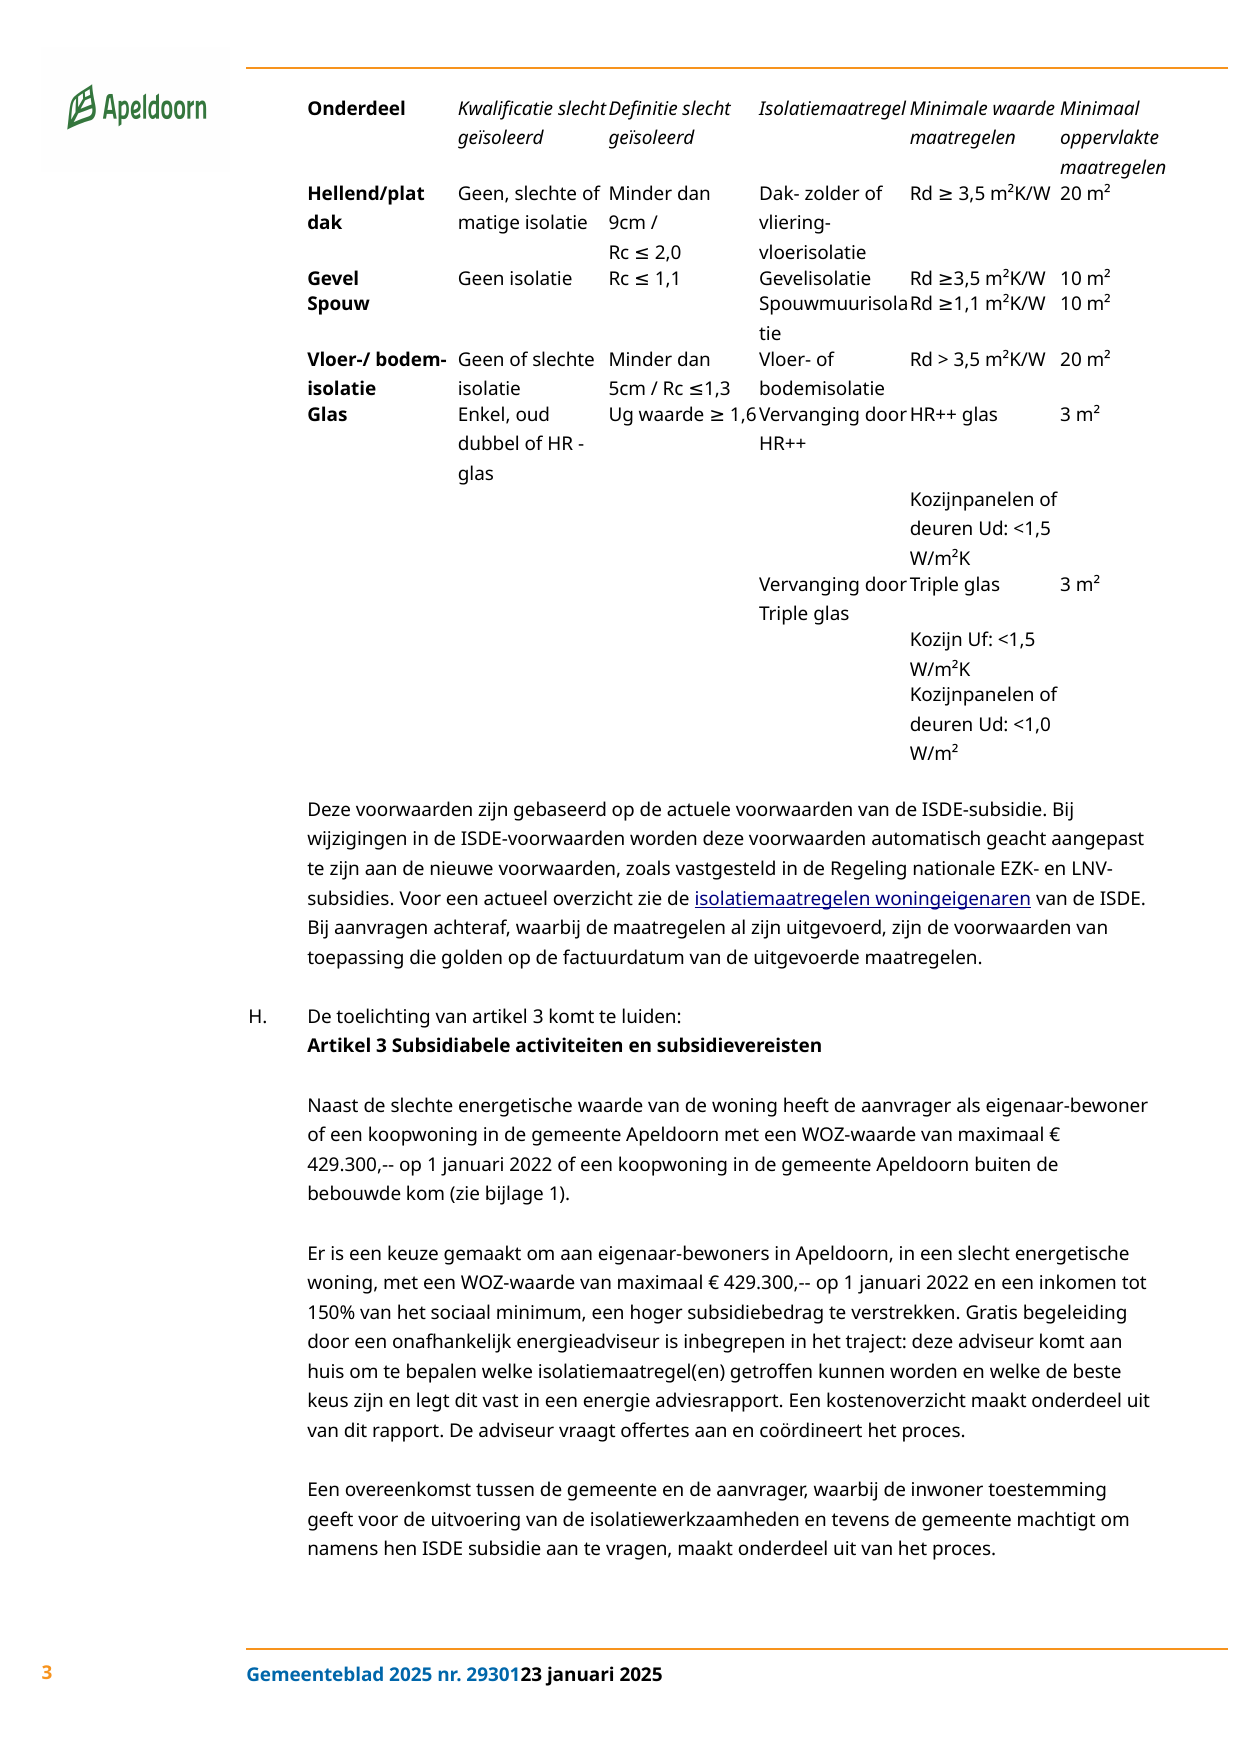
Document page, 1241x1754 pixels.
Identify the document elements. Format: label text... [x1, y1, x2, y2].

table_cell Triple glas [910, 571, 1060, 626]
table_cell [608, 290, 759, 346]
table_cell Kozijnpanelen of deuren Ud: <1,5 W/m²K [910, 486, 1060, 571]
table_cell Geen of slechte isolatie [458, 346, 608, 401]
table_cell [759, 626, 909, 681]
list Artikel 3 Subsidiabele activiteiten en subsidievereisten [248, 1033, 1152, 1058]
table_header Definitie slecht geïsoleerd [608, 95, 759, 180]
table_cell [759, 486, 909, 571]
list De toelichting van artikel 3 komt te luiden: [248, 1003, 1152, 1029]
table_cell [458, 290, 608, 346]
table_cell Geen, slechte of matige isolatie [458, 180, 608, 265]
table_cell Rd ≥1,1 m²K/W [910, 290, 1060, 346]
table_cell [307, 486, 458, 571]
table_cell Kozijnpanelen of deuren Ud: <1,0 W/m² [910, 681, 1060, 766]
table_cell Spouw [307, 290, 458, 346]
table_cell Kozijn Uf: <1,5 W/m²K [910, 626, 1060, 681]
table_cell Rd ≥3,5 m²K/W [910, 265, 1060, 290]
table_cell Vloer-/ bodem- isolatie [307, 346, 458, 401]
table_cell [307, 681, 458, 766]
table_header Kwalificatie slecht geïsoleerd [458, 95, 608, 180]
table_cell Vervanging door HR++ [759, 401, 909, 486]
table_cell HR++ glas [910, 401, 1060, 486]
table_cell 10 m² [1060, 265, 1211, 290]
table_header Minimaal oppervlakte maatregelen [1060, 95, 1211, 180]
table_cell Minder dan 5cm / Rc ≤1,3 [608, 346, 759, 401]
list Een overeenkomst tussen de gemeente en de aanvrager, waarbij de inwoner toestemming geeft voor de uitvoering van de isolatiewerkzaamheden en tevens de gemeente machtigt om namens hen ISDE subsidie aan te vragen, maakt onderdeel uit van het proces. [248, 1476, 1152, 1561]
table_cell [608, 486, 759, 571]
table_cell Vloer- of bodemisolatie [759, 346, 909, 401]
table_cell Glas [307, 401, 458, 486]
table_cell 3 m² [1060, 401, 1211, 571]
table_cell 10 m² [1060, 290, 1211, 346]
table_cell Rd > 3,5 m²K/W [910, 346, 1060, 401]
table_cell Rc ≤ 1,1 [608, 265, 759, 290]
table_cell [608, 571, 759, 626]
table_cell 20 m² [1060, 180, 1211, 265]
picture [41, 47, 231, 172]
table_cell [608, 681, 759, 766]
table_header Isolatiemaatregel [759, 95, 909, 180]
table_cell Dak- zolder of vliering- vloerisolatie [759, 180, 909, 265]
table_cell Rd ≥ 3,5 m²K/W [910, 180, 1060, 265]
table_cell [759, 681, 909, 766]
table_cell [608, 626, 759, 681]
table_cell [458, 681, 608, 766]
table_header Minimale waarde maatregelen [910, 95, 1060, 180]
list Naast de slechte energetische waarde van de woning heeft de aanvrager als eigenaar-bewoner of een koopwoning in de gemeente Apeldoorn met een WOZ-waarde van maximaal € 429.300,-- op 1 januari 2022 of een koopwoning in de gemeente Apeldoorn buiten de bebouwde kom (zie bijlage 1). [248, 1092, 1152, 1206]
table_cell Gevel [307, 265, 458, 290]
table_cell Geen isolatie [458, 265, 608, 290]
table_cell Hellend/plat dak [307, 180, 458, 265]
table_cell Enkel, oud dubbel of HR -glas [458, 401, 608, 486]
table_cell Minder dan 9cm / Rc ≤ 2,0 [608, 180, 759, 265]
table_cell [458, 626, 608, 681]
table_cell 3 m² [1060, 571, 1211, 766]
list Deze voorwaarden zijn gebaseerd op de actuele voorwaarden van de ISDE-subsidie. Bij wijzigingen in de ISDE-voorwaarden worden deze voorwaarden automatisch geacht aangepast te zijn aan de nieuwe voorwaarden, zoals vastgesteld in de Regeling nationale EZK- en LNV-subsidies. Voor een actueel overzicht zie de isolatiemaatregelen woningeigenaren van de ISDE. Bij aanvragen achteraf, waarbij de maatregelen al zijn uitgevoerd, zijn de voorwaarden van toepassing die golden op de factuurdatum van de uitgevoerde maatregelen. [248, 796, 1152, 970]
table_header Onderdeel [307, 95, 458, 180]
table_cell Gevelisolatie [759, 265, 909, 290]
table_cell Vervanging door Triple glas [759, 571, 909, 626]
table_cell 20 m² [1060, 346, 1211, 401]
table_cell [307, 571, 458, 626]
table_cell [458, 571, 608, 626]
table_cell Ug waarde ≥ 1,6 [608, 401, 759, 486]
list Er is een keuze gemaakt om aan eigenaar-bewoners in Apeldoorn, in een slecht energetische woning, met een WOZ-waarde van maximaal € 429.300,-- op 1 januari 2022 en een inkomen tot 150% van het sociaal minimum, een hoger subsidiebedrag te verstrekken. Gratis begeleiding door een onafhankelijk energieadviseur is inbegrepen in het traject: deze adviseur komt aan huis om te bepalen welke isolatiemaatregel(en) getroffen kunnen worden en welke de beste keus zijn en legt dit vast in een energie adviesrapport. Een kostenoverzicht maakt onderdeel uit van dit rapport. De adviseur vraagt offertes aan en coördineert het proces. [248, 1240, 1152, 1443]
table_cell Spouwmuurisolatie [759, 290, 909, 346]
table_cell [458, 486, 608, 571]
table_cell [307, 626, 458, 681]
